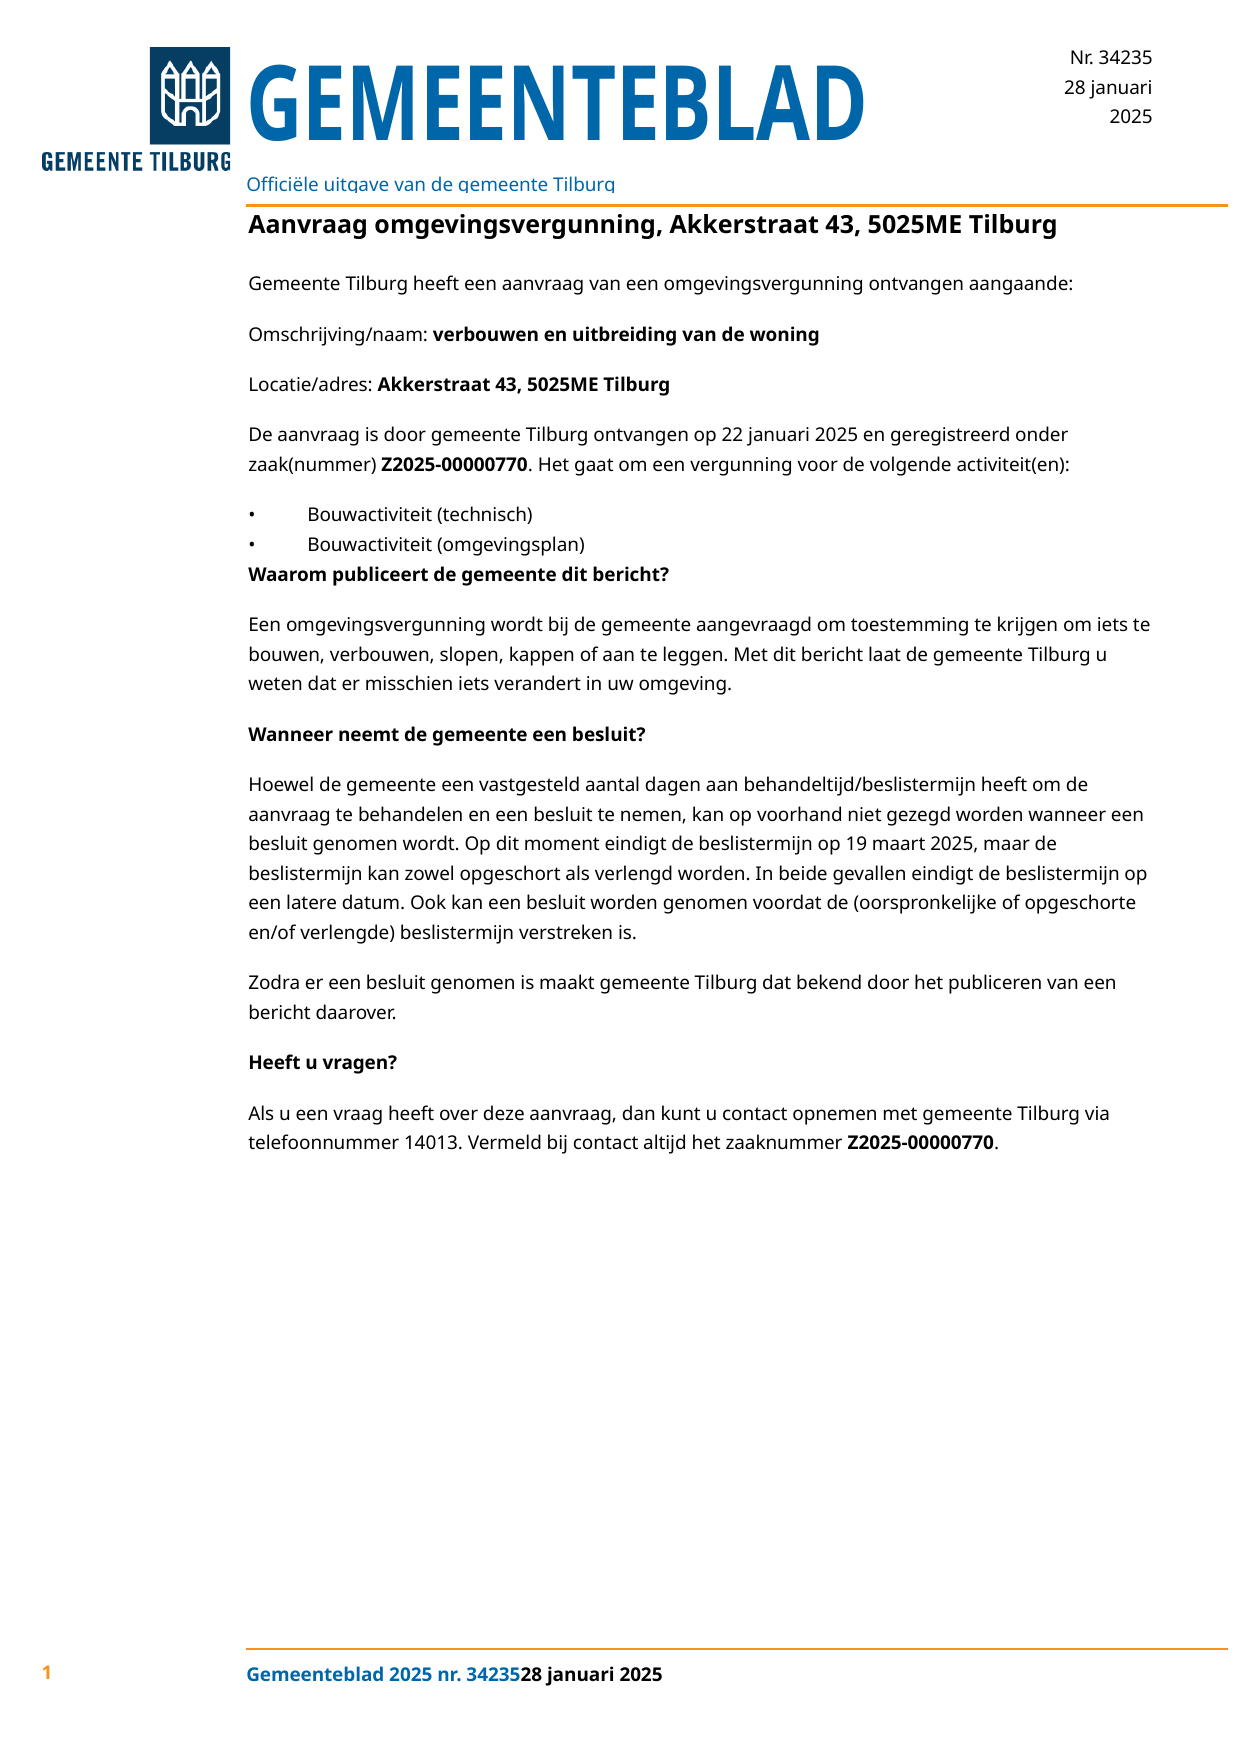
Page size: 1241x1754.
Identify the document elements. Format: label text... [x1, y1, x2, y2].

text Een omgevingsvergunning wordt bij de gemeente aangevraagd om toestemming te krijgen om iets te bouwen, verbouwen, slopen, kappen of aan te leggen. Met dit bericht laat de gemeente Tilburg u weten dat er misschien iets verandert in uw omgeving. [248, 611, 1152, 696]
text Locatie/adres: Akkerstraat 43, 5025ME Tilburg [248, 371, 1152, 397]
text De aanvraag is door gemeente Tilburg ontvangen op 22 januari 2025 en geregistreerd onder zaak(nummer) Z2025-00000770. Het gaat om een vergunning voor de volgende activiteit(en): [248, 422, 1152, 477]
text Hoewel de gemeente een vastgesteld aantal dagen aan behandeltijd/beslistermijn heeft om de aanvraag te behandelen en een besluit te nemen, kan op voorhand niet gezegd worden wanneer een besluit genomen wordt. Op dit moment eindigt de beslistermijn op 19 maart 2025, maar de beslistermijn kan zowel opgeschort als verlengd worden. In beide gevallen eindigt de beslistermijn op een latere datum. Ook kan een besluit worden genomen voordat de (oorspronkelijke of opgeschorte en/of verlengde) beslistermijn verstreken is. [248, 771, 1152, 945]
picture [41, 47, 231, 172]
text Waarom publiceert de gemeente dit bericht? [248, 561, 1152, 586]
text Heeft u vragen? [248, 1049, 1152, 1075]
text Aanvraag omgevingsvergunning, Akkerstraat 43, 5025ME Tilburg [248, 207, 1152, 241]
text Omschrijving/naam: verbouwen en uitbreiding van de woning [248, 321, 1152, 346]
text Gemeente Tilburg heeft een aanvraag van een omgevingsvergunning ontvangen aangaande: [248, 270, 1152, 296]
text Zodra er een besluit genomen is maakt gemeente Tilburg dat bekend door het publiceren van een bericht daarover. [248, 969, 1152, 1025]
text Als u een vraag heeft over deze aanvraag, dan kunt u contact opnemen met gemeente Tilburg via telefoonnummer 14013. Vermeld bij contact altijd het zaaknummer Z2025-00000770. [248, 1100, 1152, 1155]
list Bouwactiviteit (omgevingsplan) [248, 531, 1152, 557]
text Wanneer neemt de gemeente een besluit? [248, 721, 1152, 746]
list Bouwactiviteit (technisch) [248, 502, 1152, 527]
